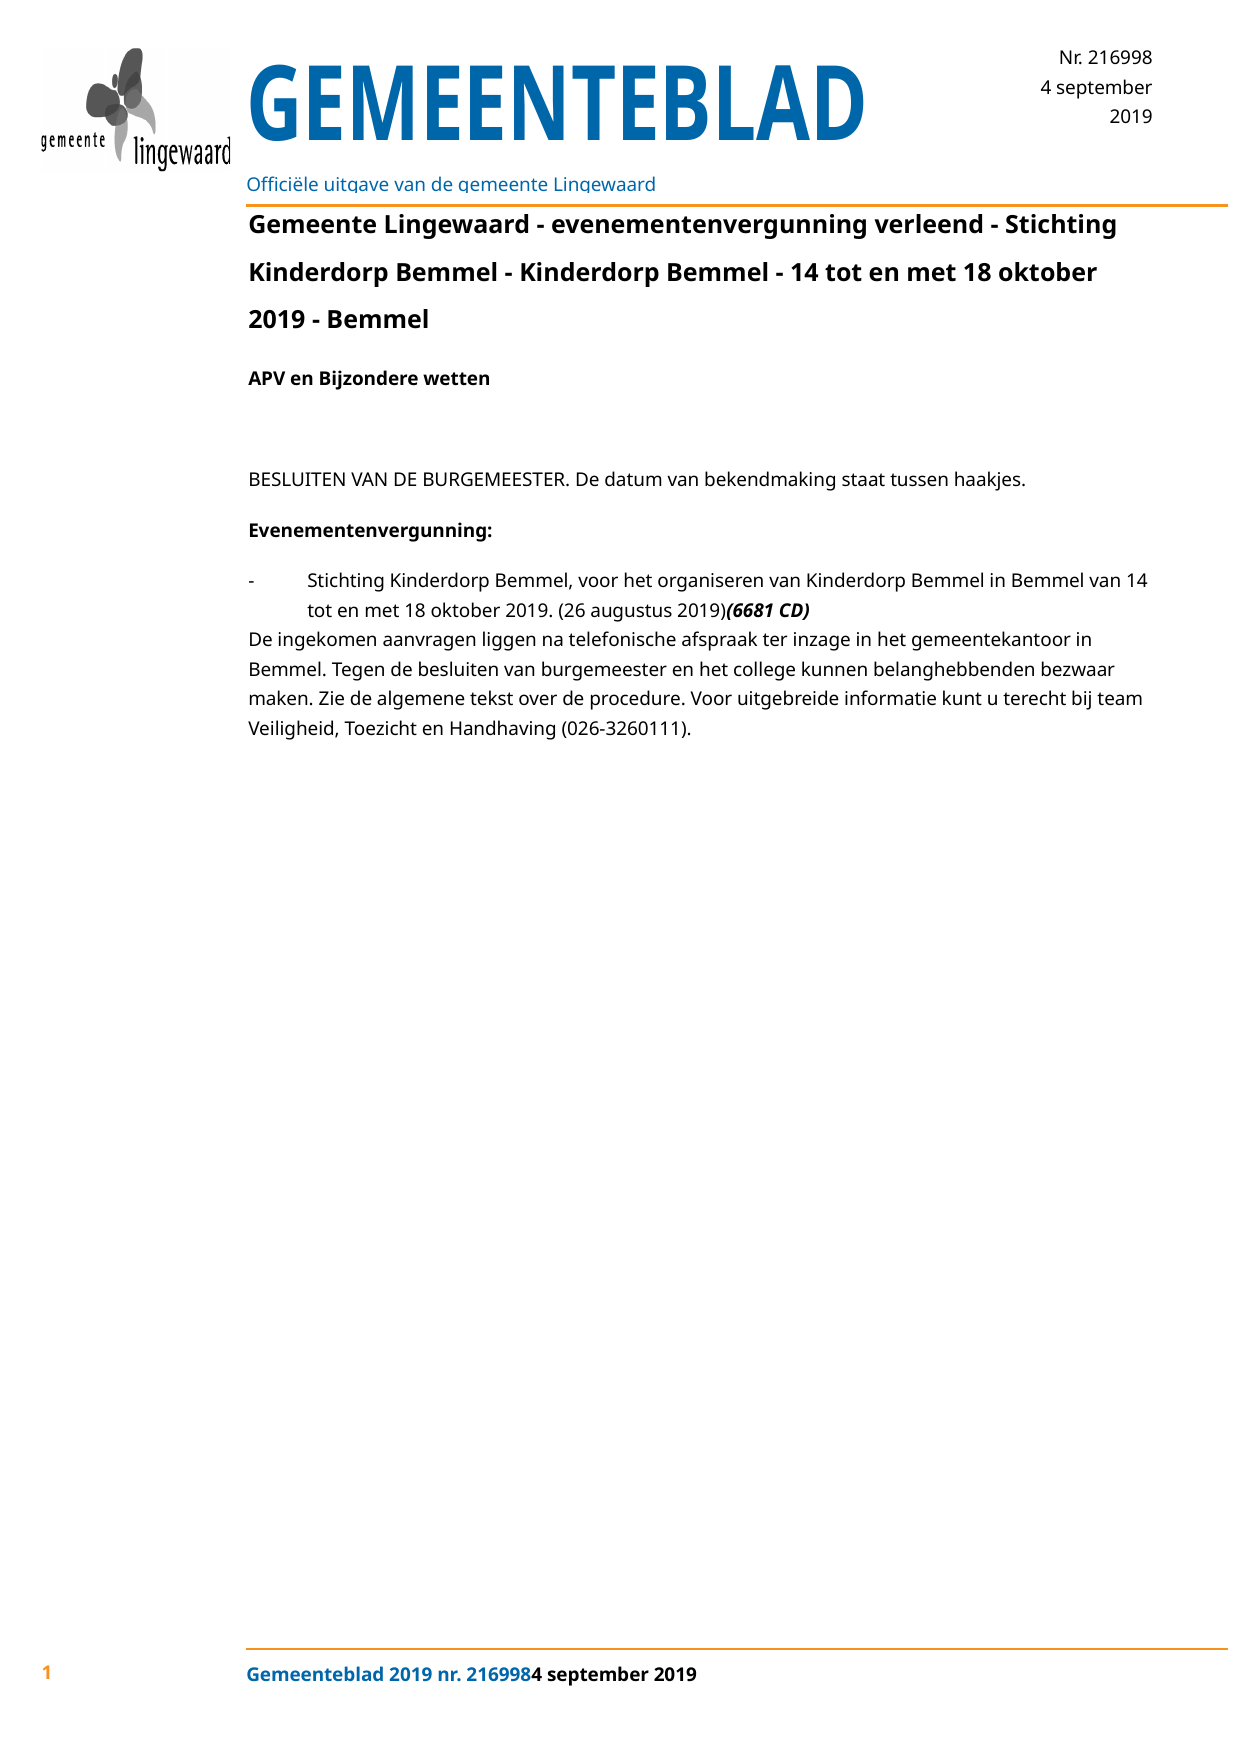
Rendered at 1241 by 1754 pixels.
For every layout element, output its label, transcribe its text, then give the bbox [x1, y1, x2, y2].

text BESLUITEN VAN DE BURGEMEESTER. De datum van bekendmaking staat tussen haakjes. [248, 466, 1152, 492]
text Gemeente Lingewaard - evenementenvergunning verleend - Stichting Kinderdorp Bemmel - Kinderdorp Bemmel - 14 tot en met 18 oktober 2019 - Bemmel [248, 207, 1152, 336]
text De ingekomen aanvragen liggen na telefonische afspraak ter inzage in het gemeentekantoor in Bemmel. Tegen de besluiten van burgemeester en het college kunnen belanghebbenden bezwaar maken. Zie de algemene tekst over de procedure. Voor uitgebreide informatie kunt u terecht bij team Veiligheid, Toezicht en Handhaving (026-3260111). [248, 626, 1152, 741]
list Stichting Kinderdorp Bemmel, voor het organiseren van Kinderdorp Bemmel in Bemmel van 14 tot en met 18 oktober 2019. (26 augustus 2019)(6681 CD) [248, 567, 1152, 622]
picture [41, 47, 231, 172]
text APV en Bijzondere wetten [248, 366, 1152, 391]
text Evenementenvergunning: [248, 517, 1152, 542]
